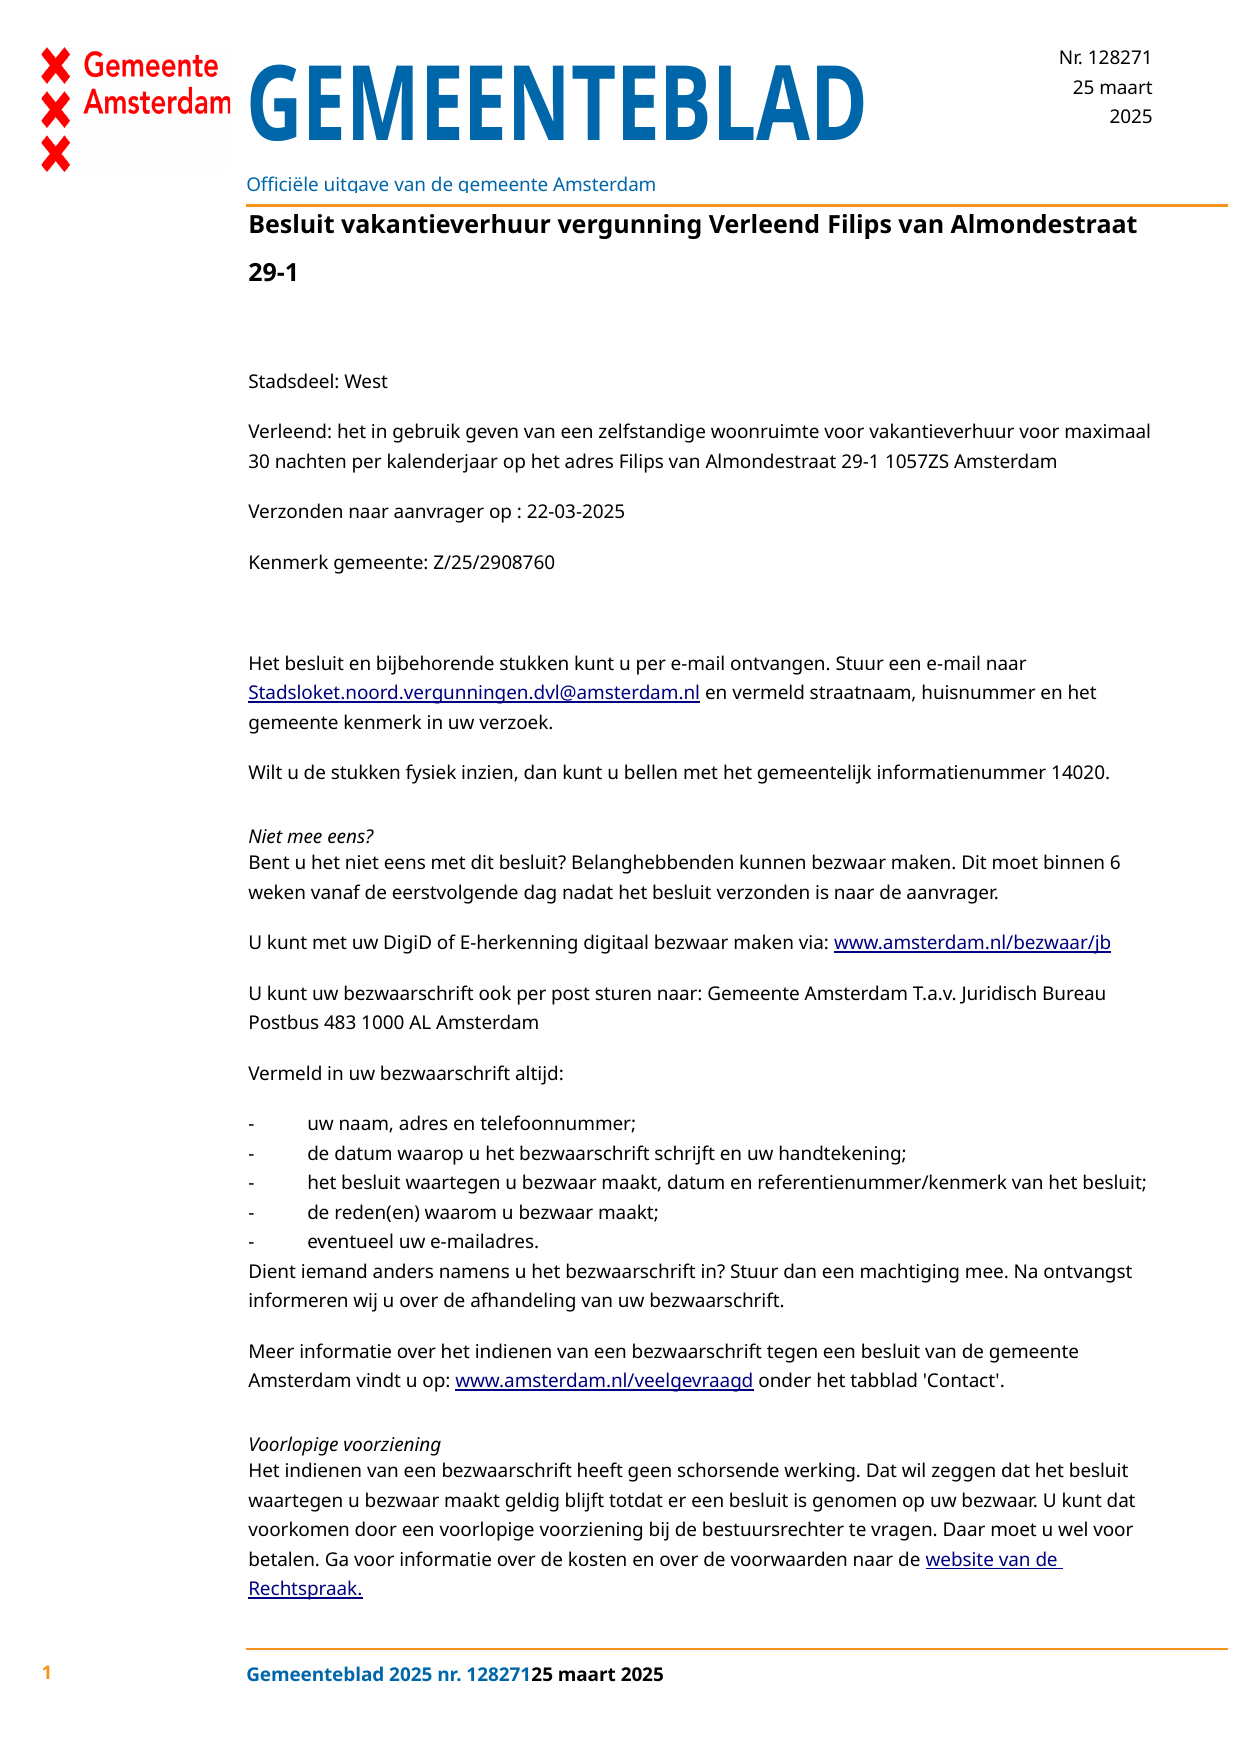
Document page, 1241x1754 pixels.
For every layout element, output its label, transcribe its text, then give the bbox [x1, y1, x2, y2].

text Meer informatie over het indienen van een bezwaarschrift tegen een besluit van de gemeente Amsterdam vindt u op: www.amsterdam.nl/veelgevraagd onder het tabblad 'Contact'. [248, 1338, 1152, 1393]
list het besluit waartegen u bezwaar maakt, datum en referentienummer/kenmerk van het besluit; [248, 1169, 1152, 1195]
text Het besluit en bijbehorende stukken kunt u per e-mail ontvangen. Stuur een e-mail naar Stadsloket.noord.vergunningen.dvl@amsterdam.nl en vermeld straatnaam, huisnummer en het gemeente kenmerk in uw verzoek. [248, 650, 1152, 735]
text Kenmerk gemeente: Z/25/2908760 [248, 549, 1152, 575]
text Voorlopige voorziening [248, 1432, 1152, 1457]
text Stadsdeel: West [248, 368, 1152, 394]
text Wilt u de stukken fysiek inzien, dan kunt u bellen met het gemeentelijk informatienummer 14020. [248, 759, 1152, 785]
text Vermeld in uw bezwaarschrift altijd: [248, 1060, 1152, 1085]
text Verleend: het in gebruik geven van een zelfstandige woonruimte voor vakantieverhuur voor maximaal 30 nachten per kalenderjaar op het adres Filips van Almondestraat 29-1 1057ZS Amsterdam [248, 419, 1152, 474]
text Besluit vakantieverhuur vergunning Verleend Filips van Almondestraat 29-1 [248, 207, 1152, 288]
list de reden(en) waarom u bezwaar maakt; [248, 1199, 1152, 1224]
text Niet mee eens? [248, 823, 1152, 849]
text U kunt uw bezwaarschrift ook per post sturen naar: Gemeente Amsterdam T.a.v. Juridisch Bureau Postbus 483 1000 AL Amsterdam [248, 980, 1152, 1035]
text Bent u het niet eens met dit besluit? Belanghebbenden kunnen bezwaar maken. Dit moet binnen 6 weken vanaf de eerstvolgende dag nadat het besluit verzonden is naar de aanvrager. [248, 849, 1152, 904]
list eventueel uw e-mailadres. [248, 1228, 1152, 1254]
text Het indienen van een bezwaarschrift heeft geen schorsende werking. Dat wil zeggen dat het besluit waartegen u bezwaar maakt geldig blijft totdat er een besluit is genomen op uw bezwaar. U kunt dat voorkomen door een voorlopige voorziening bij de bestuursrechter te vragen. Daar moet u wel voor betalen. Ga voor informatie over de kosten en over de voorwaarden naar de website van de Rechtspraak. [248, 1457, 1152, 1601]
text U kunt met uw DigiD of E-herkenning digitaal bezwaar maken via: www.amsterdam.nl/bezwaar/jb [248, 929, 1152, 955]
text Verzonden naar aanvrager op : 22-03-2025 [248, 499, 1152, 524]
list de datum waarop u het bezwaarschrift schrijft en uw handtekening; [248, 1140, 1152, 1165]
text Dient iemand anders namens u het bezwaarschrift in? Stuur dan een machtiging mee. Na ontvangst informeren wij u over de afhandeling van uw bezwaarschrift. [248, 1258, 1152, 1313]
list uw naam, adres en telefoonnummer; [248, 1110, 1152, 1136]
picture [41, 47, 231, 172]
